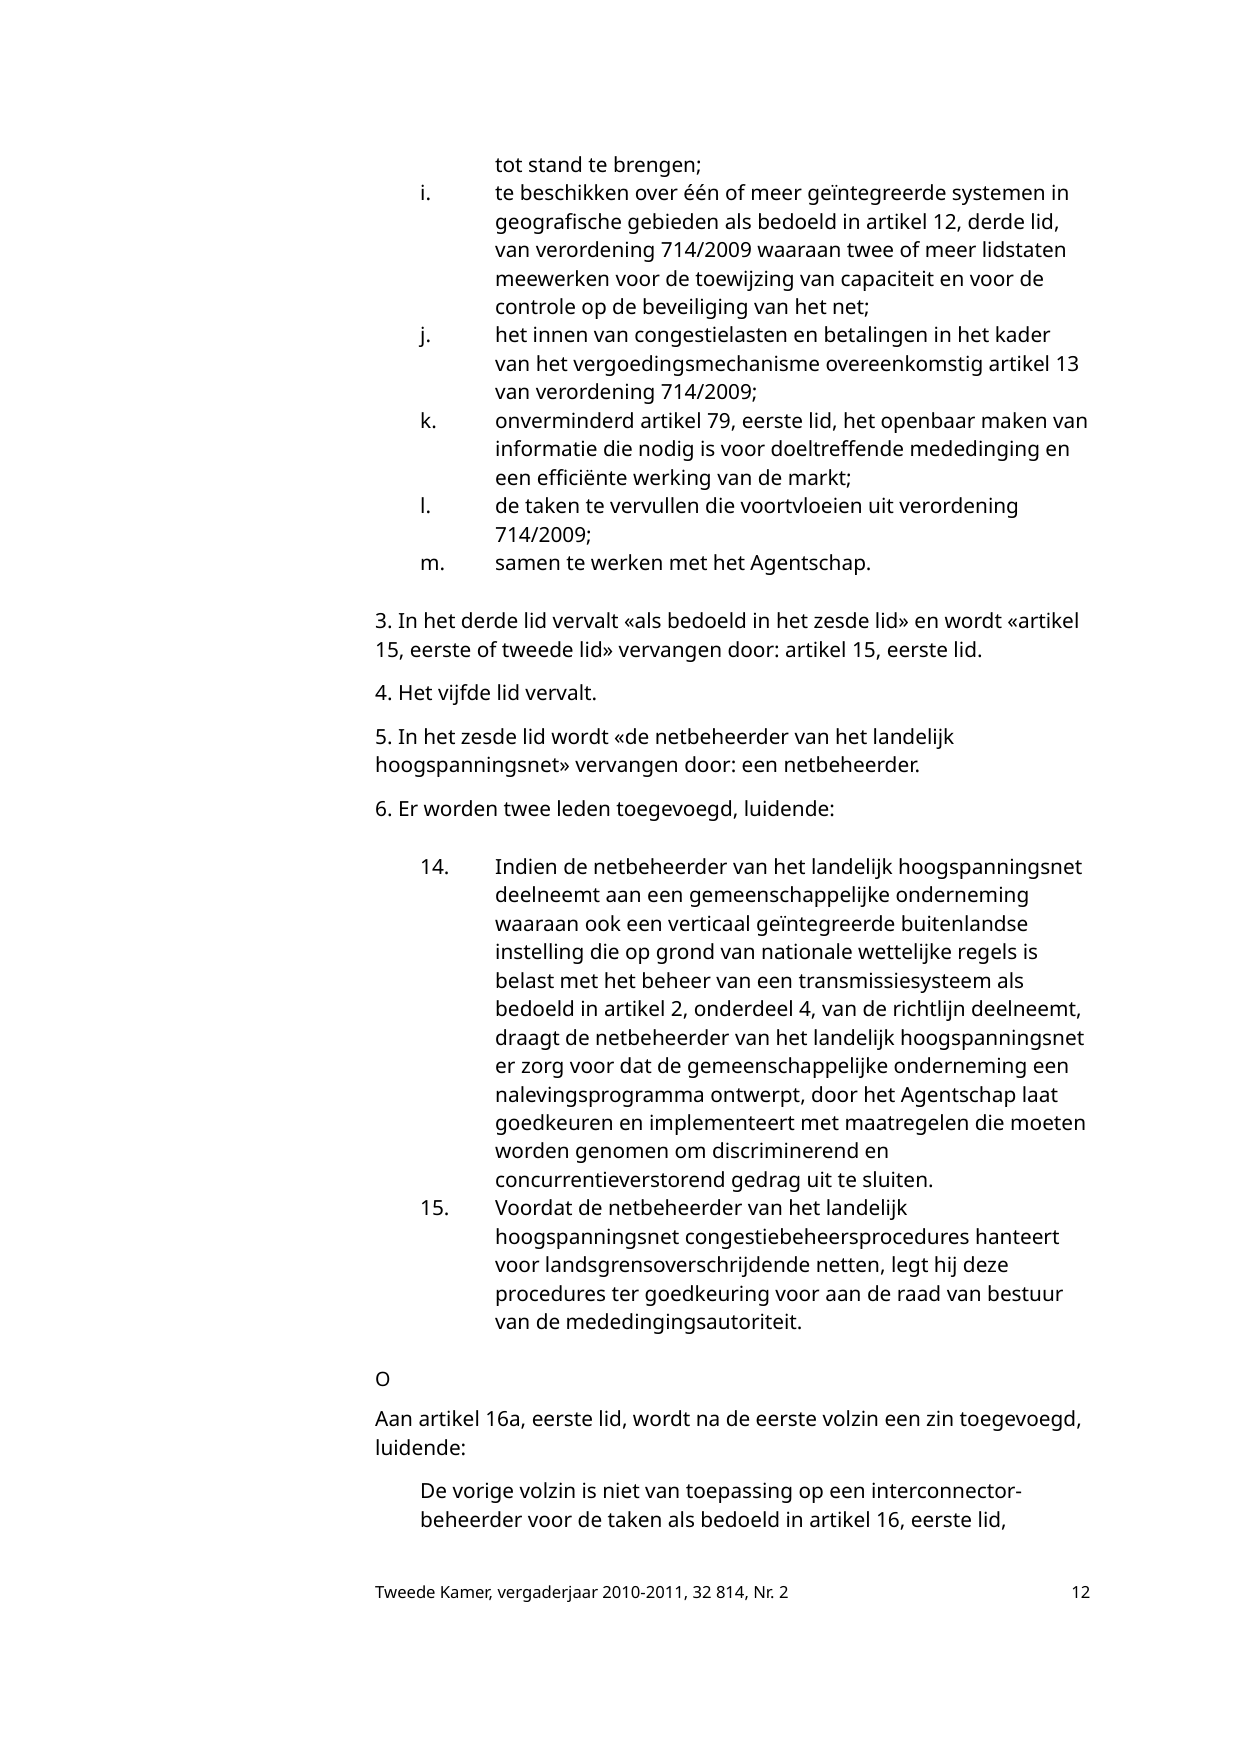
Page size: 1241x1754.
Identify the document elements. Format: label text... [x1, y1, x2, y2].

text 3. In het derde lid vervalt «als bedoeld in het zesde lid» en wordt «artikel 15, eerste of tweede lid» vervangen door: artikel 15, eerste lid. [375, 607, 1090, 663]
list het innen van congestielasten en betalingen in het kader van het vergoedingsmechanisme overeenkomstig artikel 13 van verordening 714/2009; [420, 321, 1090, 406]
list Voordat de netbeheerder van het landelijk hoogspanningsnet congestiebeheersprocedures hanteert voor landsgrensoverschrijdende netten, legt hij deze procedures ter goedkeuring voor aan de raad van bestuur van de mededingingsautoriteit. [420, 1193, 1090, 1336]
list tot stand te brengen; [420, 150, 1090, 178]
list de taken te vervullen die voortvloeien uit verordening 714/2009; [420, 491, 1090, 548]
text 4. Het vijfde lid vervalt. [375, 678, 1090, 707]
list Indien de netbeheerder van het landelijk hoogspanningsnet deelneemt aan een gemeenschappelijke onderneming waaraan ook een verticaal geïntegreerde buitenlandse instelling die op grond van nationale wettelijke regels is belast met het beheer van een transmissiesysteem als bedoeld in artikel 2, onderdeel 4, van de richtlijn deelneemt, draagt de netbeheerder van het landelijk hoogspanningsnet er zorg voor dat de gemeenschappelijke onderneming een nalevingsprogramma ontwerpt, door het Agentschap laat goedkeuren en implementeert met maatregelen die moeten worden genomen om discriminerend en concurrentieverstorend gedrag uit te sluiten. [420, 852, 1090, 1193]
text O [375, 1366, 1090, 1393]
text De vorige volzin is niet van toepassing op een interconnector-beheerder voor de taken als bedoeld in artikel 16, eerste lid, [420, 1476, 1090, 1533]
list samen te werken met het Agentschap. [420, 548, 1090, 577]
list onverminderd artikel 79, eerste lid, het openbaar maken van informatie die nodig is voor doeltreffende mededinging en een efficiënte werking van de markt; [420, 406, 1090, 491]
text Aan artikel 16a, eerste lid, wordt na de eerste volzin een zin toegevoegd, luidende: [375, 1404, 1090, 1461]
text 6. Er worden twee leden toegevoegd, luidende: [375, 794, 1090, 822]
list te beschikken over één of meer geïntegreerde systemen in geografische gebieden als bedoeld in artikel 12, derde lid, van verordening 714/2009 waaraan twee of meer lidstaten meewerken voor de toewijzing van capaciteit en voor de controle op de beveiliging van het net; [420, 178, 1090, 321]
text 5. In het zesde lid wordt «de netbeheerder van het landelijk hoogspanningsnet» vervangen door: een netbeheerder. [375, 722, 1090, 779]
